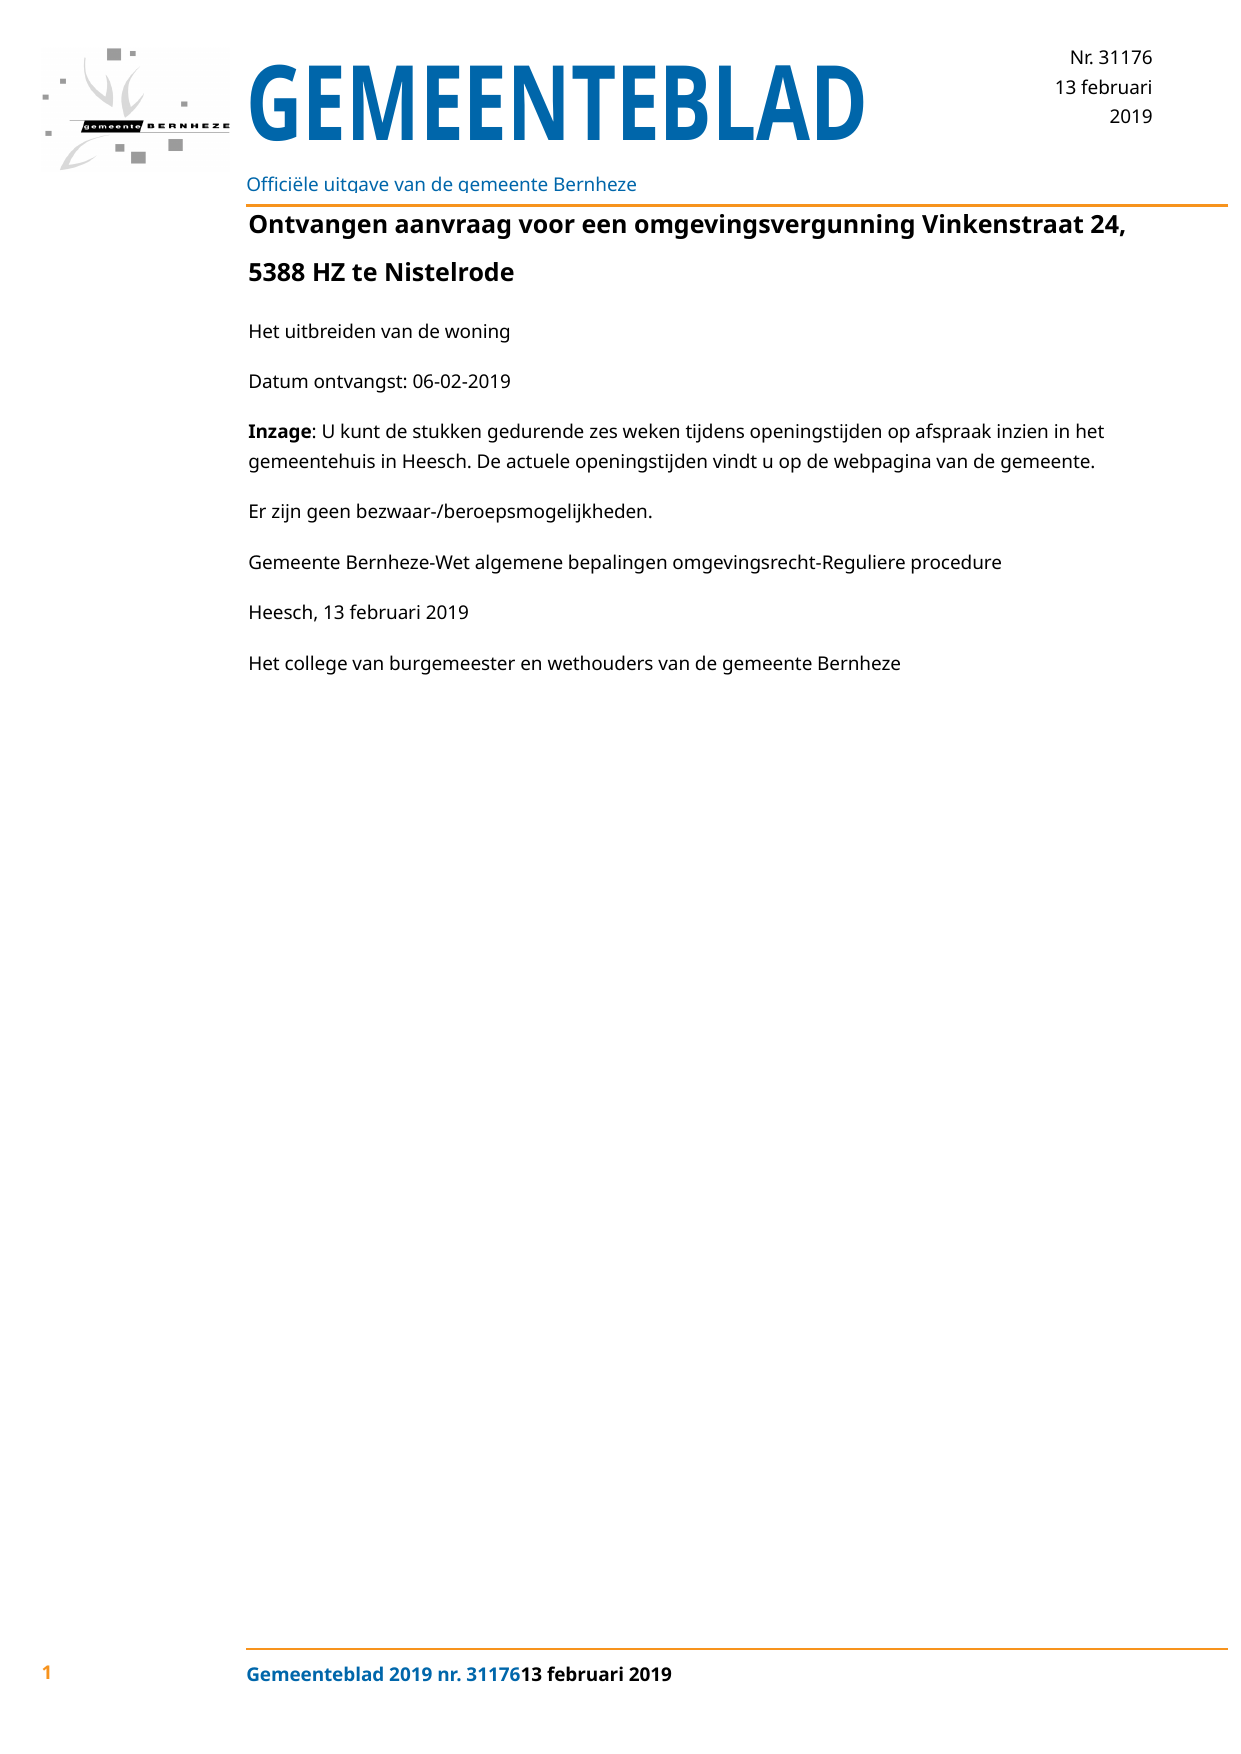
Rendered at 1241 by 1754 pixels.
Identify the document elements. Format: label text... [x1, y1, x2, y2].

picture [41, 47, 231, 172]
text Inzage: U kunt de stukken gedurende zes weken tijdens openingstijden op afspraak inzien in het gemeentehuis in Heesch. De actuele openingstijden vindt u op de webpagina van de gemeente. [248, 419, 1152, 474]
text Gemeente Bernheze-Wet algemene bepalingen omgevingsrecht-Reguliere procedure [248, 549, 1152, 575]
text Ontvangen aanvraag voor een omgevingsvergunning Vinkenstraat 24, 5388 HZ te Nistelrode [248, 207, 1152, 288]
text Datum ontvangst: 06-02-2019 [248, 368, 1152, 394]
text Het uitbreiden van de woning [248, 318, 1152, 344]
text Het college van burgemeester en wethouders van de gemeente Bernheze [248, 650, 1152, 676]
text Heesch, 13 februari 2019 [248, 599, 1152, 625]
text Er zijn geen bezwaar-/beroepsmogelijkheden. [248, 499, 1152, 524]
